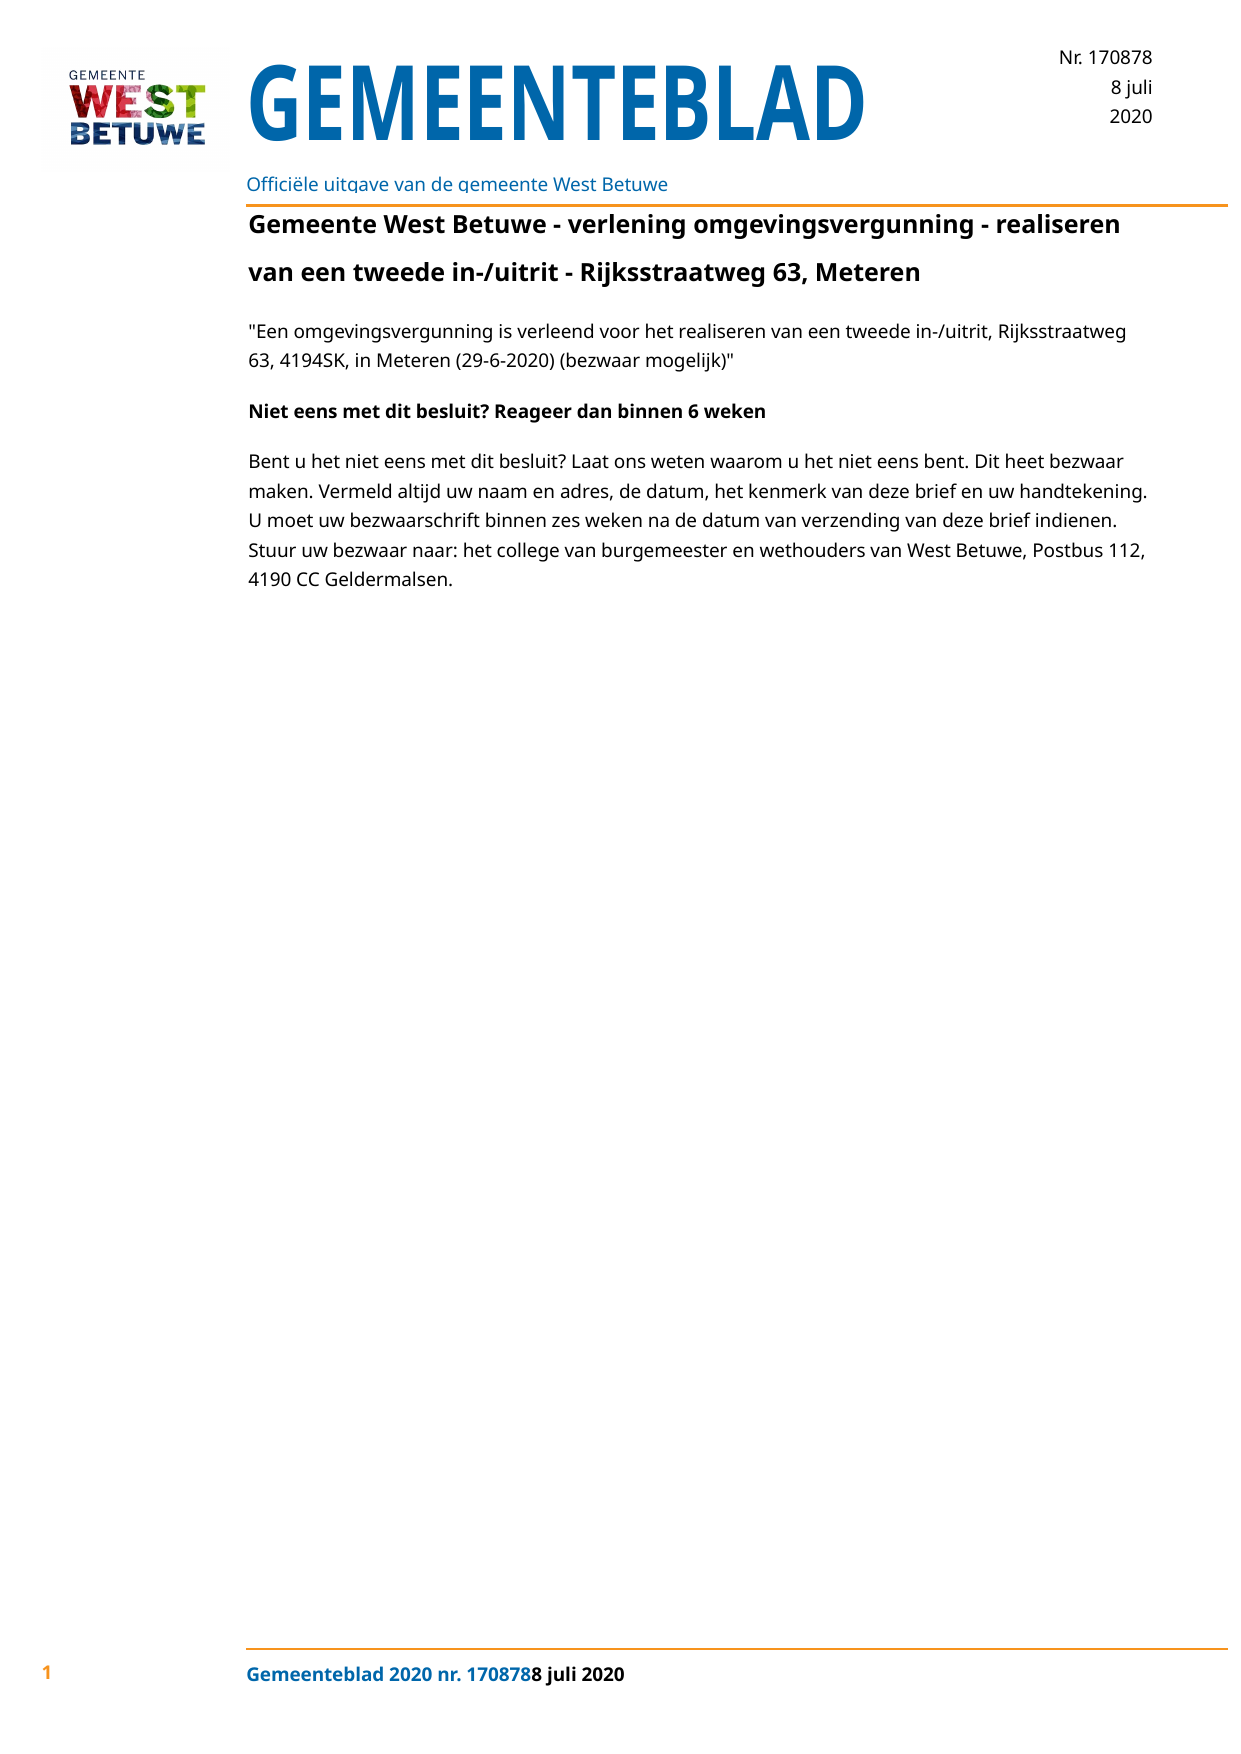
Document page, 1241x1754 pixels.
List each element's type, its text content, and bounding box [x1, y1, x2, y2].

text Niet eens met dit besluit? Reageer dan binnen 6 weken [248, 398, 1152, 424]
picture [41, 47, 231, 172]
text "Een omgevingsvergunning is verleend voor het realiseren van een tweede in-/uitrit, Rijksstraatweg 63, 4194SK, in Meteren (29-6-2020) (bezwaar mogelijk)" [248, 318, 1152, 373]
text Bent u het niet eens met dit besluit? Laat ons weten waarom u het niet eens bent. Dit heet bezwaar maken. Vermeld altijd uw naam en adres, de datum, het kenmerk van deze brief en uw handtekening. U moet uw bezwaarschrift binnen zes weken na de datum van verzending van deze brief indienen. Stuur uw bezwaar naar: het college van burgemeester en wethouders van West Betuwe, Postbus 112, 4190 CC Geldermalsen. [248, 448, 1152, 592]
text Gemeente West Betuwe - verlening omgevingsvergunning - realiseren van een tweede in-/uitrit - Rijksstraatweg 63, Meteren [248, 207, 1152, 288]
